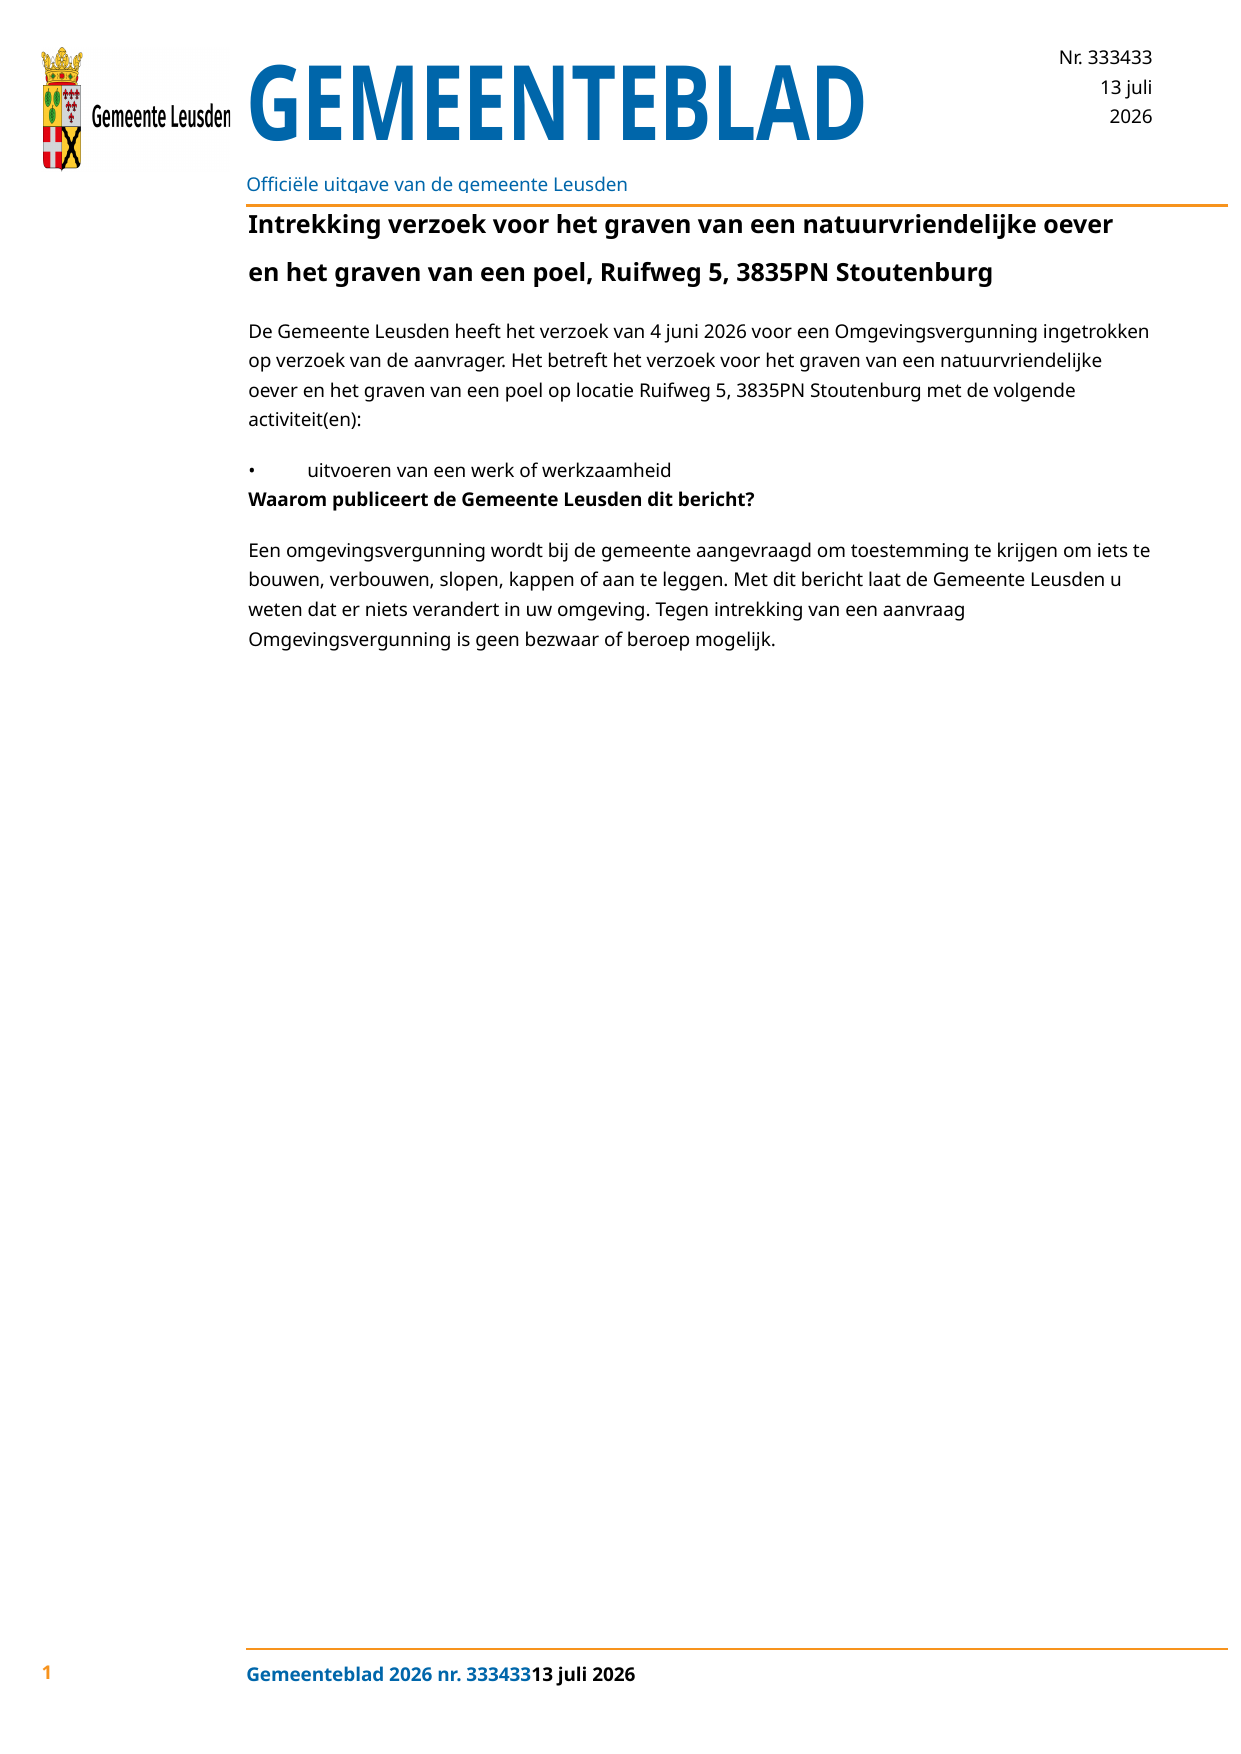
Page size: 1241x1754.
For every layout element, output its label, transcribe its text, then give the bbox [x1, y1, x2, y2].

picture [41, 47, 231, 172]
text Intrekking verzoek voor het graven van een natuurvriendelijke oever en het graven van een poel, Ruifweg 5, 3835PN Stoutenburg [248, 207, 1152, 288]
text De Gemeente Leusden heeft het verzoek van 4 juni 2026 voor een Omgevingsvergunning ingetrokken op verzoek van de aanvrager. Het betreft het verzoek voor het graven van een natuurvriendelijke oever en het graven van een poel op locatie Ruifweg 5, 3835PN Stoutenburg met de volgende activiteit(en): [248, 318, 1152, 432]
list uitvoeren van een werk of werkzaamheid [248, 457, 1152, 483]
text Waarom publiceert de Gemeente Leusden dit bericht? [248, 487, 1152, 512]
text Een omgevingsvergunning wordt bij de gemeente aangevraagd om toestemming te krijgen om iets te bouwen, verbouwen, slopen, kappen of aan te leggen. Met dit bericht laat de Gemeente Leusden u weten dat er niets verandert in uw omgeving. Tegen intrekking van een aanvraag Omgevingsvergunning is geen bezwaar of beroep mogelijk. [248, 537, 1152, 652]
